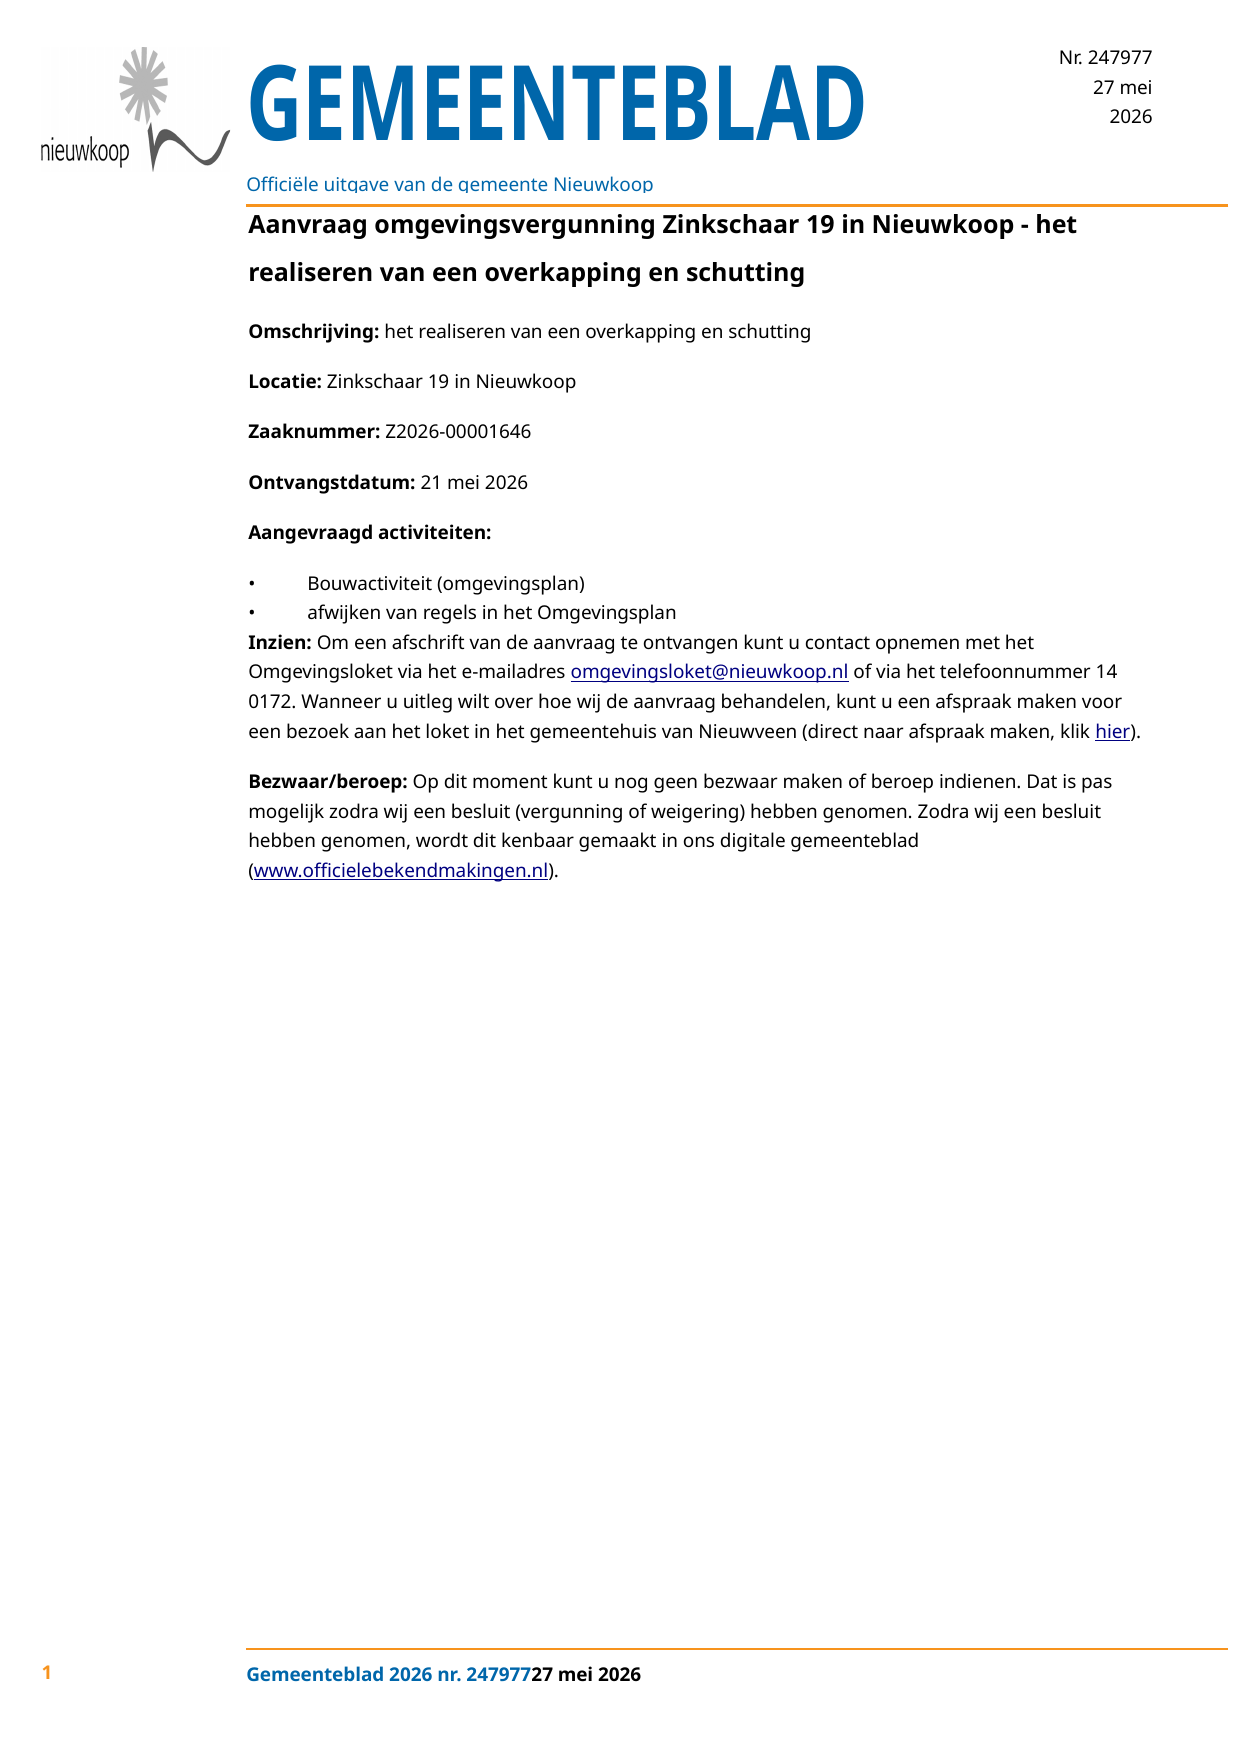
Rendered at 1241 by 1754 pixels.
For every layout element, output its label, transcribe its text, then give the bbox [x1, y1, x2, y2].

text Ontvangstdatum: 21 mei 2026 [248, 469, 1152, 495]
text Zaaknummer: Z2026-00001646 [248, 419, 1152, 444]
picture [41, 47, 231, 172]
list Bouwactiviteit (omgevingsplan) [248, 570, 1152, 596]
text Aanvraag omgevingsvergunning Zinkschaar 19 in Nieuwkoop - het realiseren van een overkapping en schutting [248, 207, 1152, 288]
text Aangevraagd activiteiten: [248, 519, 1152, 545]
list afwijken van regels in het Omgevingsplan [248, 599, 1152, 625]
text Inzien: Om een afschrift van de aanvraag te ontvangen kunt u contact opnemen met het Omgevingsloket via het e-mailadres omgevingsloket@nieuwkoop.nl of via het telefoonnummer 14 0172. Wanneer u uitleg wilt over hoe wij de aanvraag behandelen, kunt u een afspraak maken voor een bezoek aan het loket in het gemeentehuis van Nieuwveen (direct naar afspraak maken, klik hier). [248, 629, 1152, 744]
text Omschrijving: het realiseren van een overkapping en schutting [248, 318, 1152, 344]
text Locatie: Zinkschaar 19 in Nieuwkoop [248, 368, 1152, 394]
text Bezwaar/beroep: Op dit moment kunt u nog geen bezwaar maken of beroep indienen. Dat is pas mogelijk zodra wij een besluit (vergunning of weigering) hebben genomen. Zodra wij een besluit hebben genomen, wordt dit kenbaar gemaakt in ons digitale gemeenteblad (www.officielebekendmakingen.nl). [248, 768, 1152, 883]
